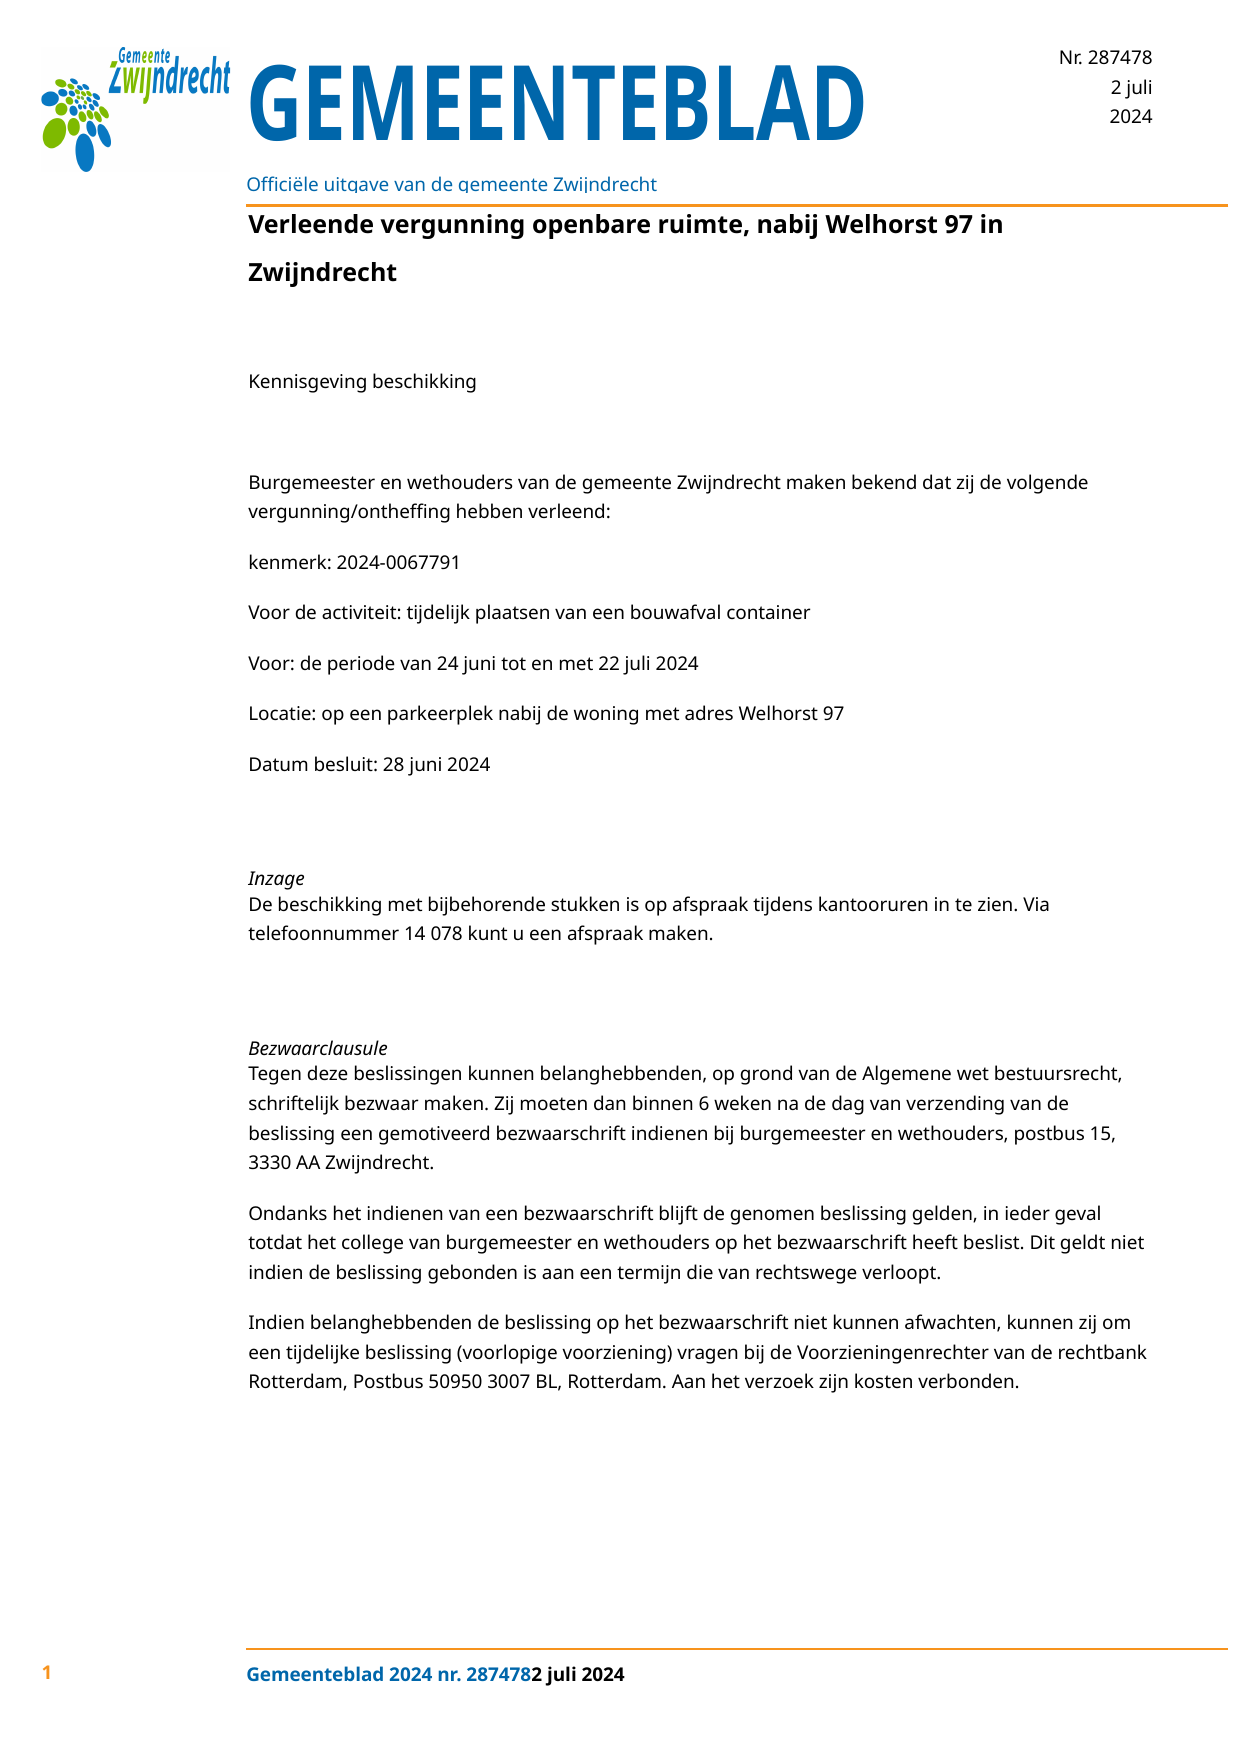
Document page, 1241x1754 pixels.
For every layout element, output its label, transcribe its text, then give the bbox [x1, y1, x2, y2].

text Voor de activiteit: tijdelijk plaatsen van een bouwafval container [248, 599, 1152, 625]
text Voor: de periode van 24 juni tot en met 22 juli 2024 [248, 650, 1152, 676]
text Indien belanghebbenden de beslissing op het bezwaarschrift niet kunnen afwachten, kunnen zij om een tijdelijke beslissing (voorlopige voorziening) vragen bij de Voorzieningenrechter van de rechtbank Rotterdam, Postbus 50950 3007 BL, Rotterdam. Aan het verzoek zijn kosten verbonden. [248, 1309, 1152, 1394]
text Tegen deze beslissingen kunnen belanghebbenden, op grond van de Algemene wet bestuursrecht, schriftelijk bezwaar maken. Zij moeten dan binnen 6 weken na de dag van verzending van de beslissing een gemotiveerd bezwaarschrift indienen bij burgemeester en wethouders, postbus 15, 3330 AA Zwijndrecht. [248, 1061, 1152, 1175]
text De beschikking met bijbehorende stukken is op afspraak tijdens kantooruren in te zien. Via telefoonnummer 14 078 kunt u een afspraak maken. [248, 891, 1152, 946]
picture [41, 47, 231, 172]
text Datum besluit: 28 juni 2024 [248, 751, 1152, 777]
text Locatie: op een parkeerplek nabij de woning met adres Welhorst 97 [248, 700, 1152, 726]
text Burgemeester en wethouders van de gemeente Zwijndrecht maken bekend dat zij de volgende vergunning/ontheffing hebben verleend: [248, 469, 1152, 524]
text Verleende vergunning openbare ruimte, nabij Welhorst 97 in Zwijndrecht [248, 207, 1152, 288]
text Inzage [248, 865, 1152, 891]
text Kennisgeving beschikking [248, 368, 1152, 394]
text Bezwaarclausule [248, 1035, 1152, 1061]
text kenmerk: 2024-0067791 [248, 549, 1152, 575]
text Ondanks het indienen van een bezwaarschrift blijft de genomen beslissing gelden, in ieder geval totdat het college van burgemeester en wethouders op het bezwaarschrift heeft beslist. Dit geldt niet indien de beslissing gebonden is aan een termijn die van rechtswege verloopt. [248, 1200, 1152, 1285]
